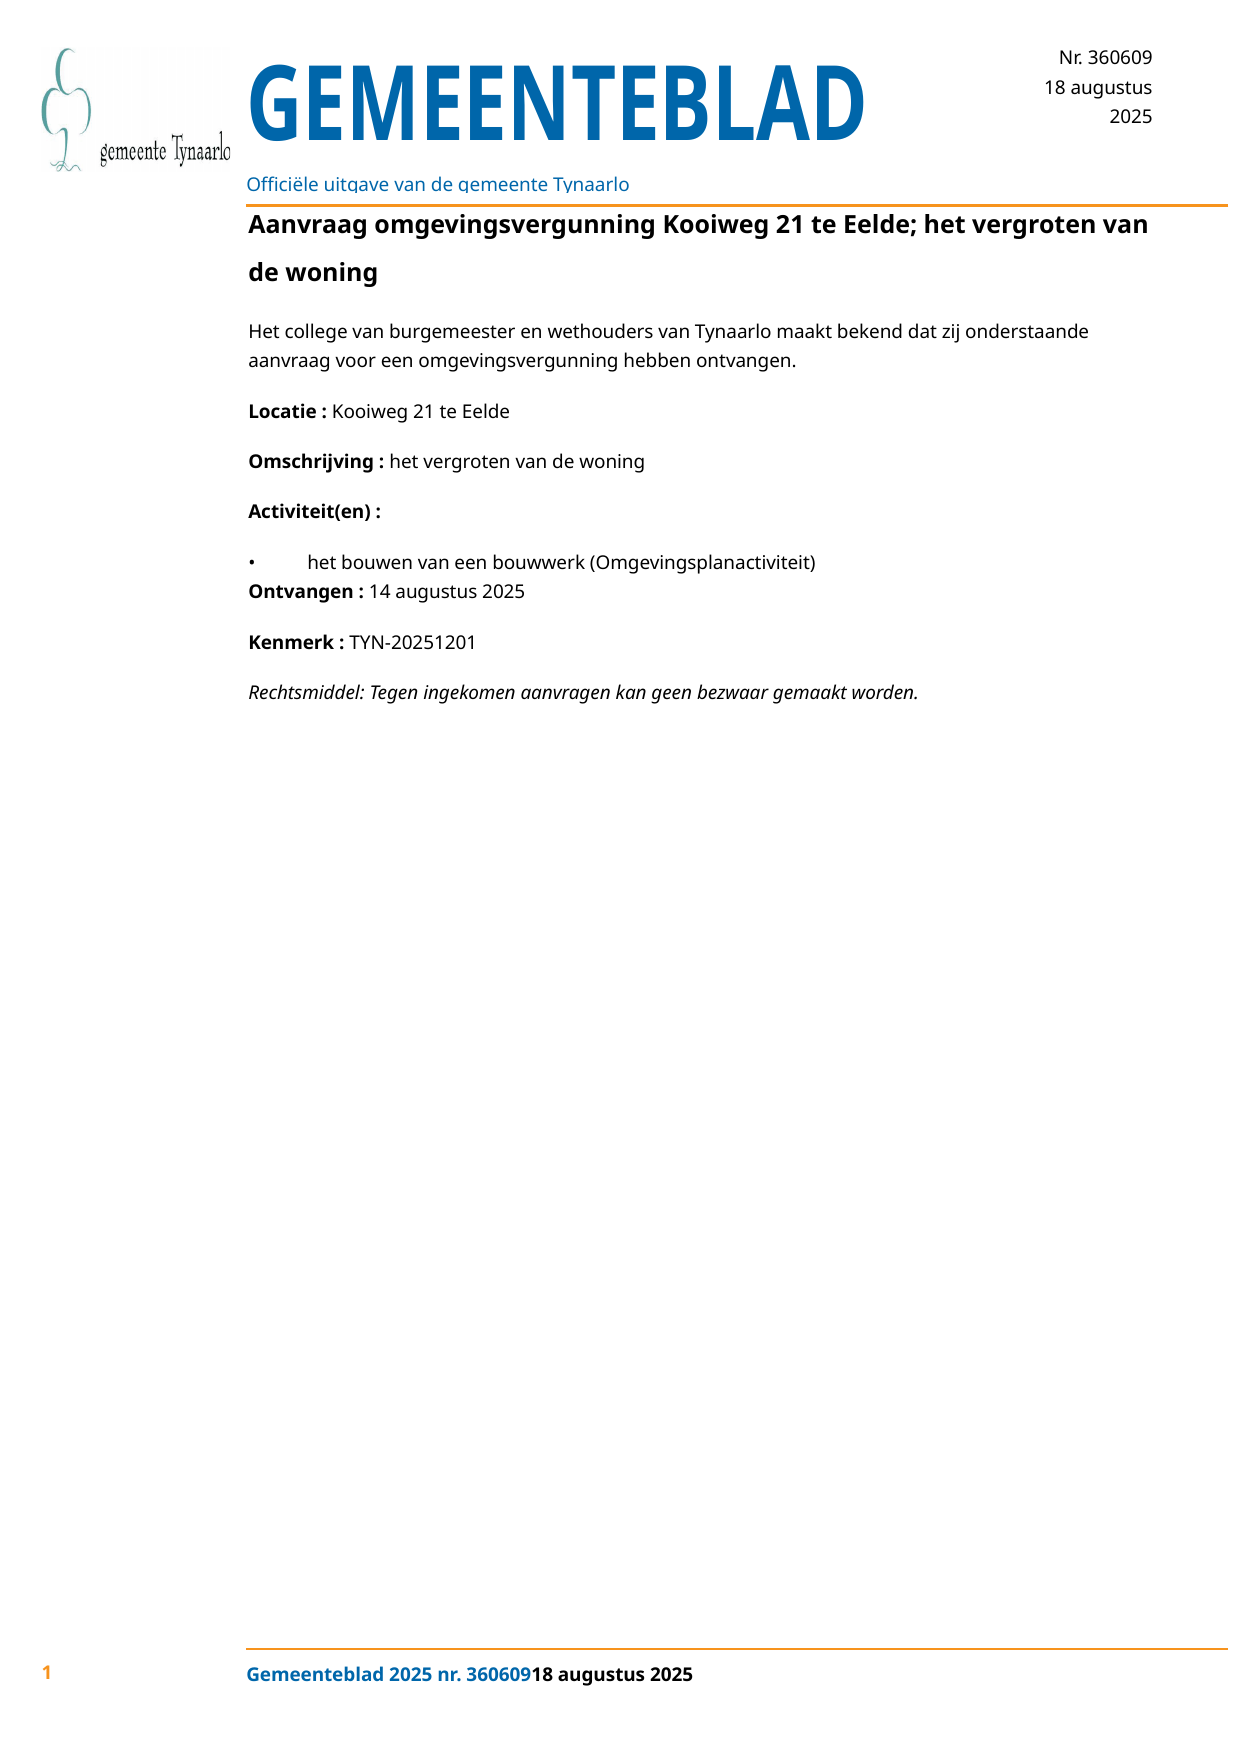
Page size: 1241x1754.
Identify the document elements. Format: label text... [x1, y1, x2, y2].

text Omschrijving : het vergroten van de woning [248, 448, 1152, 474]
text Activiteit(en) : [248, 499, 1152, 524]
text Aanvraag omgevingsvergunning Kooiweg 21 te Eelde; het vergroten van de woning [248, 207, 1152, 288]
text Het college van burgemeester en wethouders van Tynaarlo maakt bekend dat zij onderstaande aanvraag voor een omgevingsvergunning hebben ontvangen. [248, 318, 1152, 373]
text Rechtsmiddel: Tegen ingekomen aanvragen kan geen bezwaar gemaakt worden. [248, 679, 1152, 705]
list het bouwen van een bouwwerk (Omgevingsplanactiviteit) [248, 549, 1152, 575]
picture [41, 47, 231, 172]
text Ontvangen : 14 augustus 2025 [248, 579, 1152, 604]
text Locatie : Kooiweg 21 te Eelde [248, 398, 1152, 424]
text Kenmerk : TYN-20251201 [248, 629, 1152, 655]
